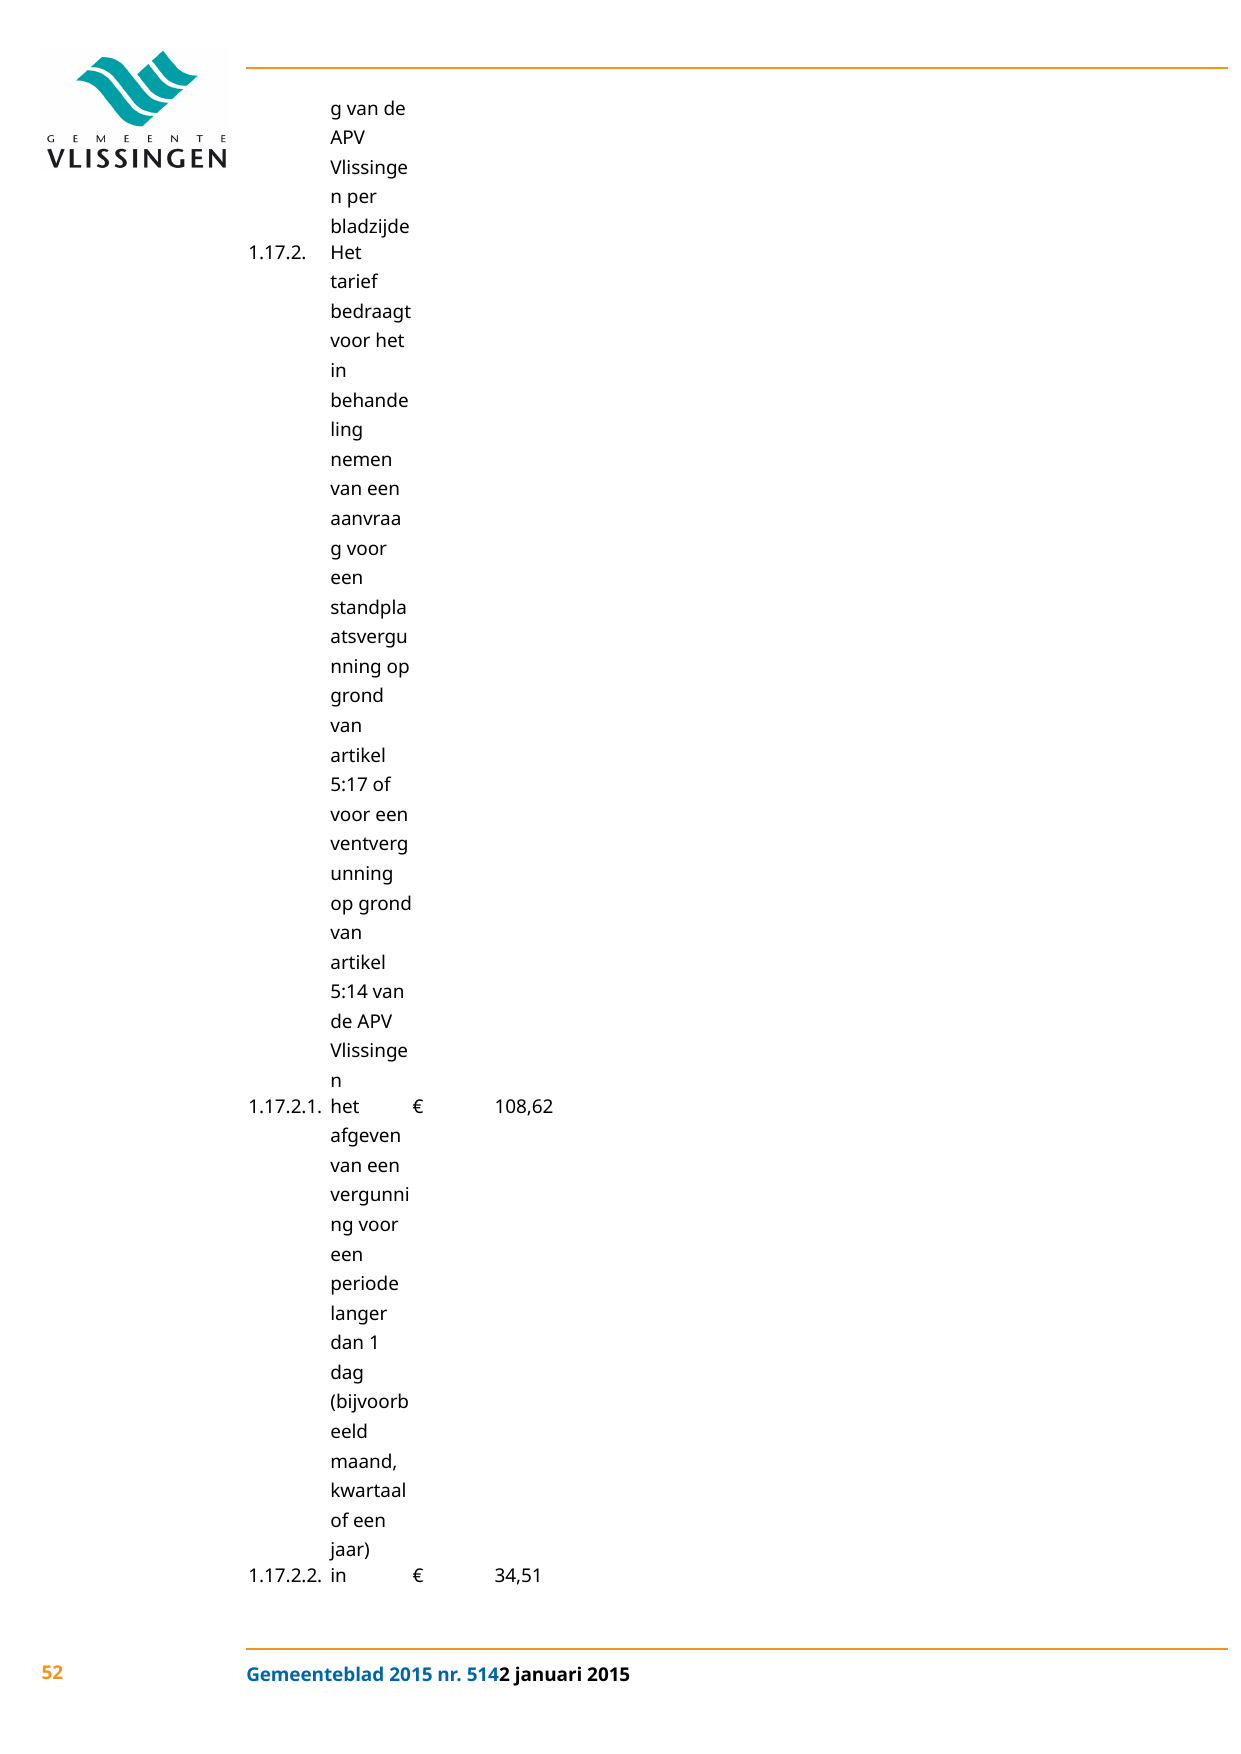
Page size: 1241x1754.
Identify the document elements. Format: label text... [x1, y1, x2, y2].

table_cell [741, 1563, 823, 1588]
table_cell [577, 239, 659, 1093]
table_cell 1.17.2. [248, 239, 330, 1093]
table_cell [905, 1563, 987, 1588]
table_cell [1069, 239, 1152, 1093]
table_cell 1.17.2.2. [248, 1563, 330, 1588]
table_cell [659, 95, 741, 239]
table_cell [494, 95, 577, 239]
table_cell [741, 239, 823, 1093]
table_cell [577, 95, 659, 239]
table_cell [823, 1093, 905, 1562]
table_cell 108,62 [494, 1093, 577, 1562]
table_cell [412, 239, 494, 1093]
table_cell [412, 95, 494, 239]
table_cell [577, 1093, 659, 1562]
table_cell [823, 239, 905, 1093]
table_cell [741, 1093, 823, 1562]
table_cell € [412, 1563, 494, 1588]
table_cell het afgeven van een vergunning voor een periode langer dan 1 dag (bijvoorbeeld maand, kwartaal of een jaar) [330, 1093, 412, 1562]
table_cell [248, 95, 330, 239]
table_cell [987, 1563, 1069, 1588]
table_cell 1.17.2.1. [248, 1093, 330, 1562]
table_cell Het tarief bedraagt voor het in behandeling nemen van een aanvraag voor een standplaatsvergunning op grond van artikel 5:17 of voor een ventvergunning op grond van artikel 5:14 van de APV Vlissingen [330, 239, 412, 1093]
table_cell [659, 1563, 741, 1588]
table_cell [987, 95, 1069, 239]
picture [41, 47, 231, 172]
table_cell [823, 1563, 905, 1588]
table_cell [1069, 1093, 1152, 1562]
table_cell [905, 95, 987, 239]
table_cell [905, 1093, 987, 1562]
table_cell in [330, 1563, 412, 1588]
table_cell [659, 1093, 741, 1562]
table_cell [1069, 95, 1152, 239]
table_cell [741, 95, 823, 239]
table_cell € [412, 1093, 494, 1562]
table_cell [987, 1093, 1069, 1562]
table_cell [823, 95, 905, 239]
table_cell [905, 239, 987, 1093]
table_cell [1069, 1563, 1152, 1588]
table_cell g van de APV Vlissingen per bladzijde [330, 95, 412, 239]
table_cell 34,51 [494, 1563, 577, 1588]
table_cell [577, 1563, 659, 1588]
table_cell [494, 239, 577, 1093]
table_cell [659, 239, 741, 1093]
table_cell [987, 239, 1069, 1093]
